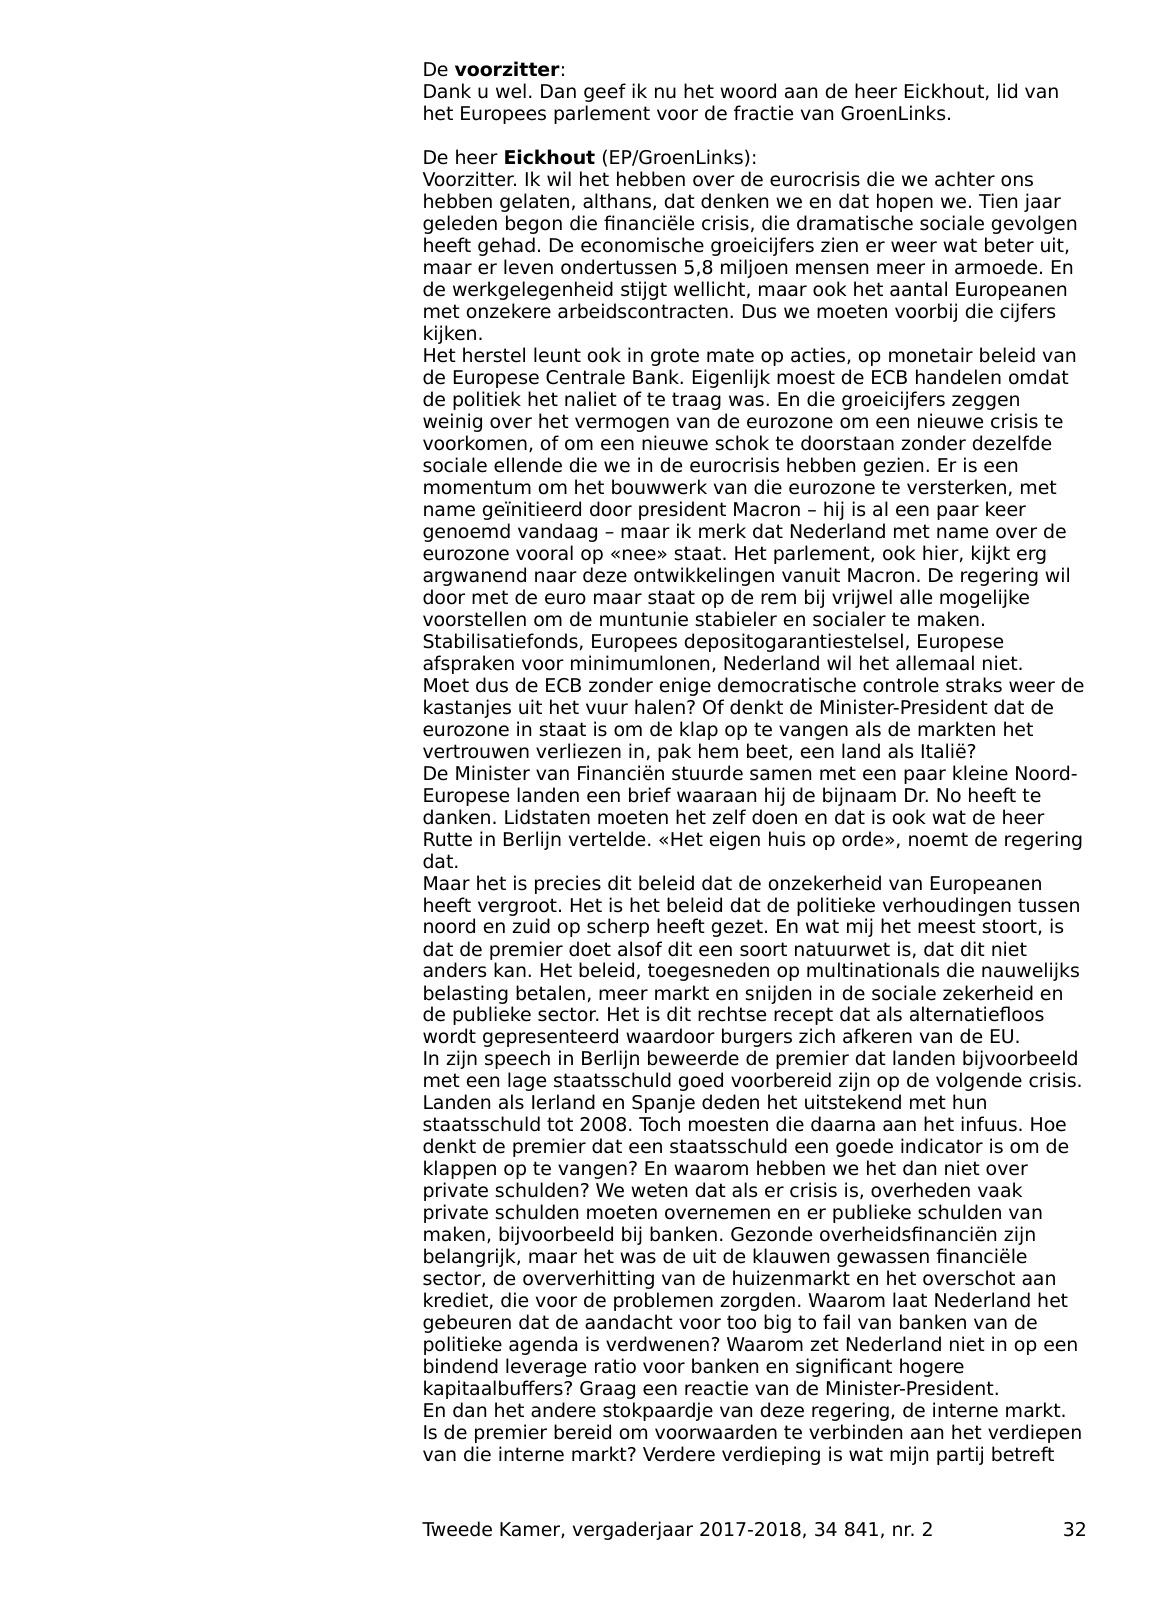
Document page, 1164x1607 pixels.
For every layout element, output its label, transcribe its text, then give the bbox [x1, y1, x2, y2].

text De Minister van Financiën stuurde samen met een paar kleine Noord-Europese landen een brief waaraan hij de bijnaam Dr. No heeft te danken. Lidstaten moeten het zelf doen en dat is ook wat de heer Rutte in Berlijn vertelde. «Het eigen huis op orde», noemt de regering dat. [422, 763, 1087, 872]
text Maar het is precies dit beleid dat de onzekerheid van Europeanen heeft vergroot. Het is het beleid dat de politieke verhoudingen tussen noord en zuid op scherp heeft gezet. En wat mij het meest stoort, is dat de premier doet alsof dit een soort natuurwet is, dat dit niet anders kan. Het beleid, toegesneden op multinationals die nauwelijks belasting betalen, meer markt en snijden in de sociale zekerheid en de publieke sector. Het is dit rechtse recept dat als alternatiefloos wordt gepresenteerd waardoor burgers zich afkeren van de EU. [422, 872, 1087, 1048]
text Voorzitter. Ik wil het hebben over de eurocrisis die we achter ons hebben gelaten, althans, dat denken we en dat hopen we. Tien jaar geleden begon die financiële crisis, die dramatische sociale gevolgen heeft gehad. De economische groeicijfers zien er weer wat beter uit, maar er leven ondertussen 5,8 miljoen mensen meer in armoede. En de werkgelegenheid stijgt wellicht, maar ook het aantal Europeanen met onzekere arbeidscontracten. Dus we moeten voorbij die cijfers kijken. [422, 169, 1087, 345]
text Het herstel leunt ook in grote mate op acties, op monetair beleid van de Europese Centrale Bank. Eigenlijk moest de ECB handelen omdat de politiek het naliet of te traag was. En die groeicijfers zeggen weinig over het vermogen van de eurozone om een nieuwe crisis te voorkomen, of om een nieuwe schok te doorstaan zonder dezelfde sociale ellende die we in de eurocrisis hebben gezien. Er is een momentum om het bouwwerk van die eurozone te versterken, met name geïnitieerd door president Macron – hij is al een paar keer genoemd vandaag – maar ik merk dat Nederland met name over de eurozone vooral op «nee» staat. Het parlement, ook hier, kijkt erg argwanend naar deze ontwikkelingen vanuit Macron. De regering wil door met de euro maar staat op de rem bij vrijwel alle mogelijke voorstellen om de muntunie stabieler en socialer te maken. Stabilisatiefonds, Europees depositogarantiestelsel, Europese afspraken voor minimumlonen, Nederland wil het allemaal niet. [422, 345, 1087, 675]
text Dank u wel. Dan geef ik nu het woord aan de heer Eickhout, lid van het Europees parlement voor de fractie van GroenLinks. [422, 81, 1087, 125]
text Moet dus de ECB zonder enige democratische controle straks weer de kastanjes uit het vuur halen? Of denkt de Minister-President dat de eurozone in staat is om de klap op te vangen als de markten het vertrouwen verliezen in, pak hem beet, een land als Italië? [422, 675, 1087, 763]
text In zijn speech in Berlijn beweerde de premier dat landen bijvoorbeeld met een lage staatsschuld goed voorbereid zijn op de volgende crisis. Landen als Ierland en Spanje deden het uitstekend met hun staatsschuld tot 2008. Toch moesten die daarna aan het infuus. Hoe denkt de premier dat een staatsschuld een goede indicator is om de klappen op te vangen? En waarom hebben we het dan niet over private schulden? We weten dat als er crisis is, overheden vaak private schulden moeten overnemen en er publieke schulden van maken, bijvoorbeeld bij banken. Gezonde overheidsfinanciën zijn belangrijk, maar het was de uit de klauwen gewassen financiële sector, de oververhitting van de huizenmarkt en het overschot aan krediet, die voor de problemen zorgden. Waarom laat Nederland het gebeuren dat de aandacht voor too big to fail van banken van de politieke agenda is verdwenen? Waarom zet Nederland niet in op een bindend leverage ratio voor banken en significant hogere kapitaalbuffers? Graag een reactie van de Minister-President. [422, 1048, 1087, 1400]
text De voorzitter: [422, 59, 1087, 81]
text En dan het andere stokpaardje van deze regering, de interne markt. Is de premier bereid om voorwaarden te verbinden aan het verdiepen van die interne markt? Verdere verdieping is wat mijn partij betreft [422, 1400, 1087, 1466]
text De heer Eickhout (EP/GroenLinks): [422, 147, 1087, 169]
